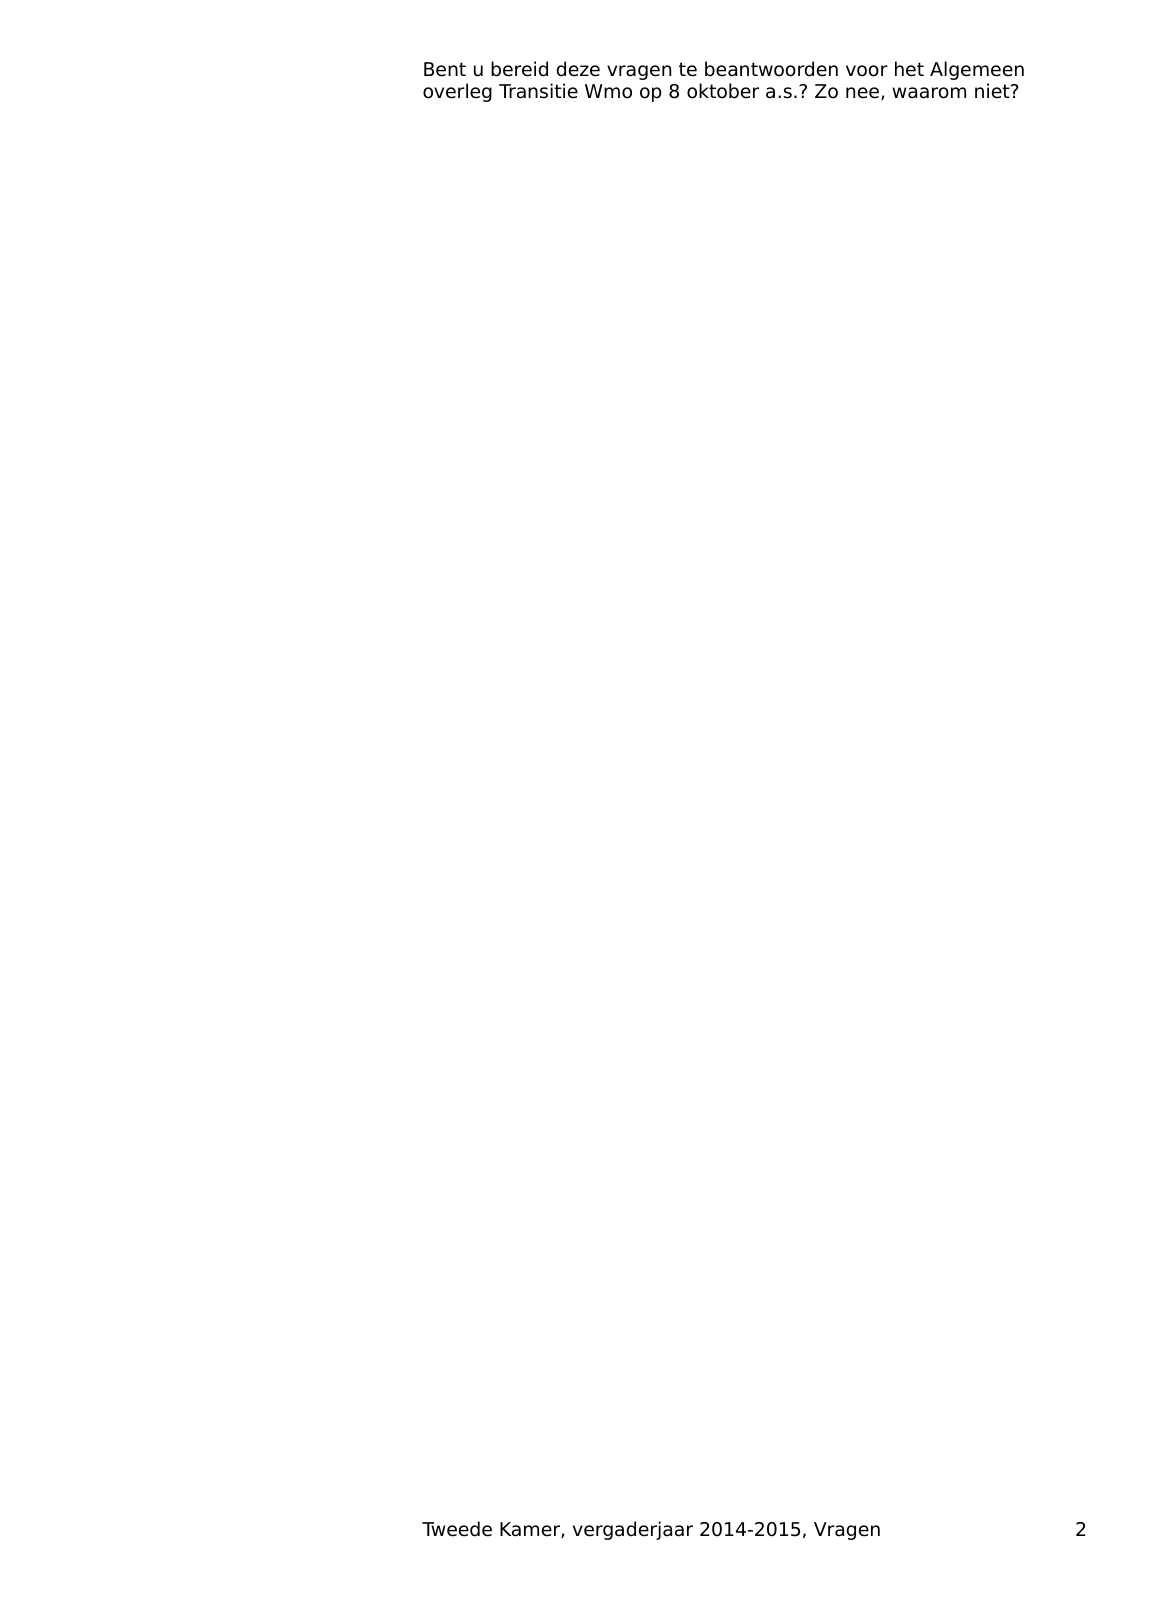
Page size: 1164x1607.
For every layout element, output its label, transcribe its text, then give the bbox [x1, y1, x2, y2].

text Bent u bereid deze vragen te beantwoorden voor het Algemeen overleg Transitie Wmo op 8 oktober a.s.? Zo nee, waarom niet? [422, 59, 1087, 103]
